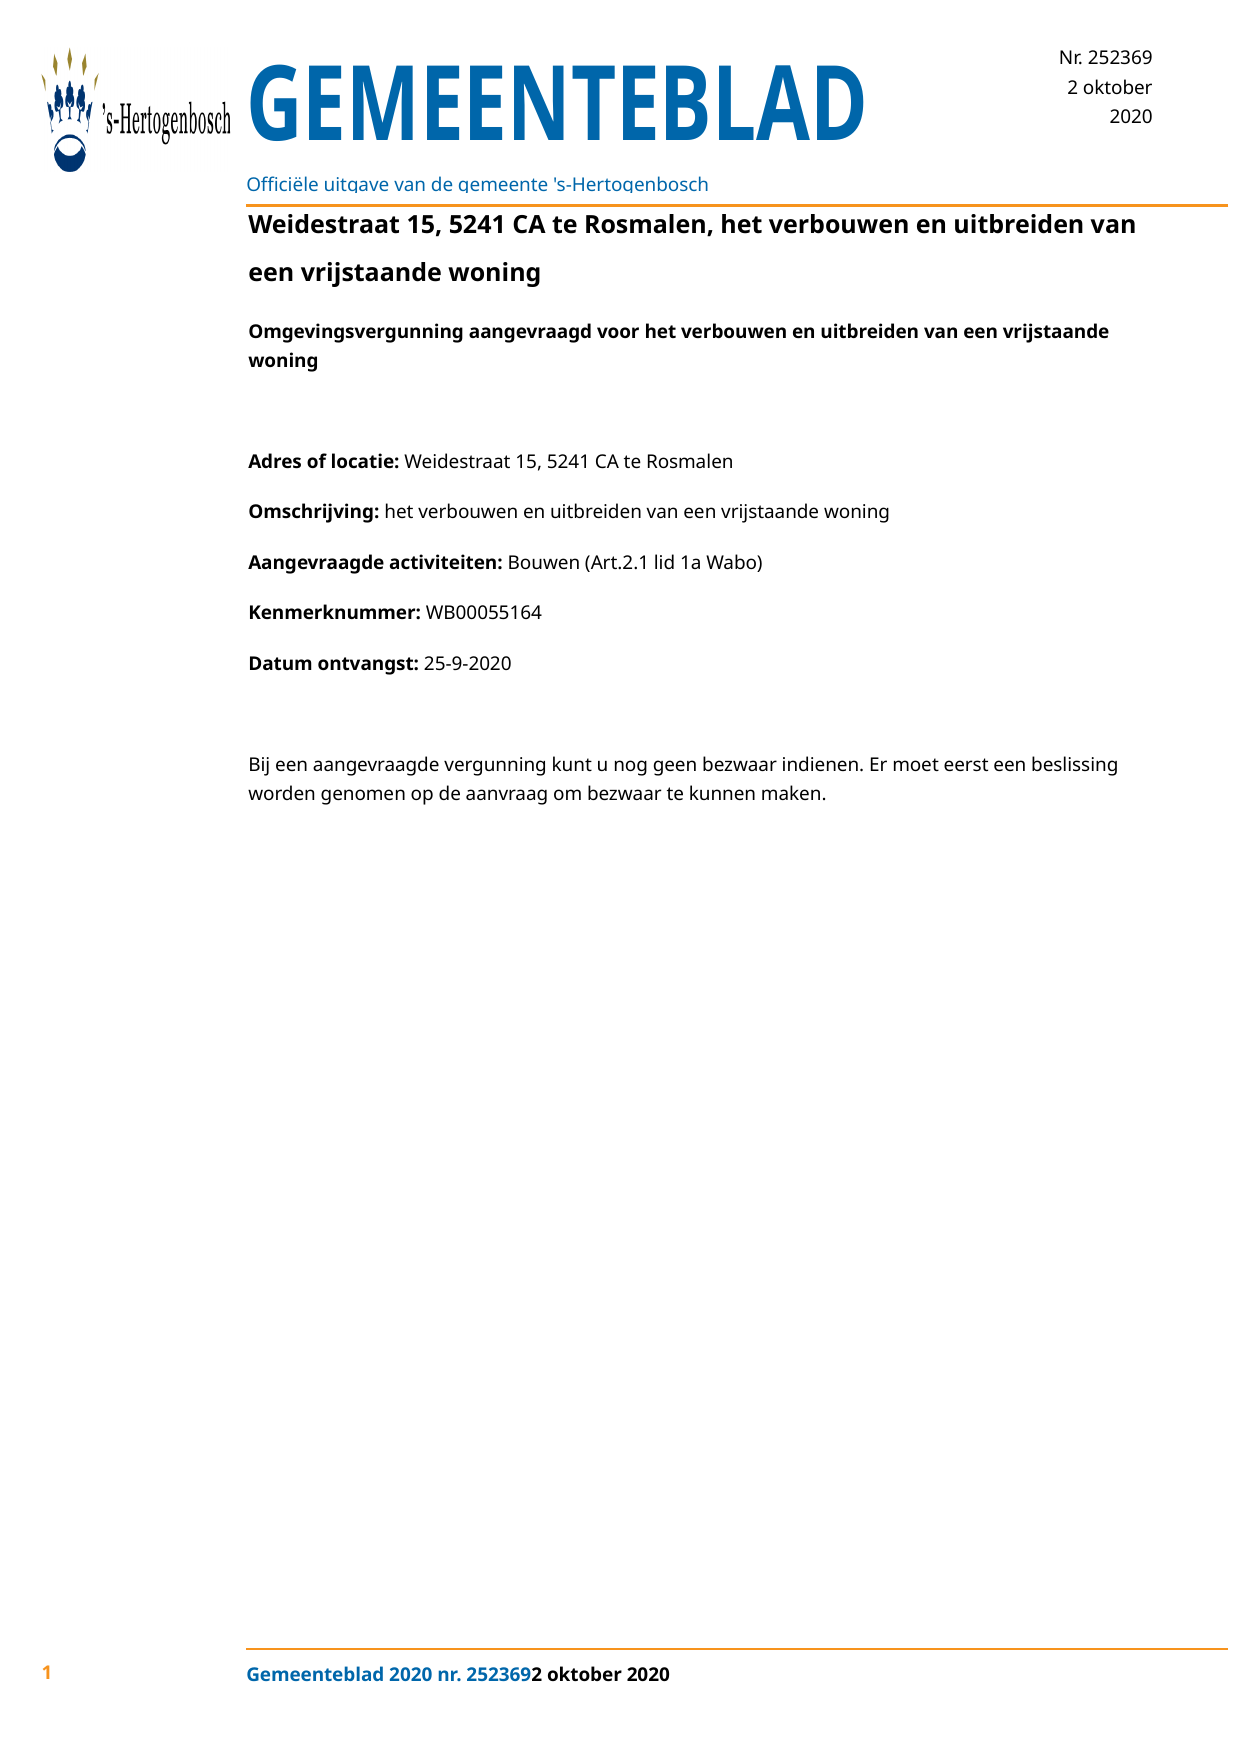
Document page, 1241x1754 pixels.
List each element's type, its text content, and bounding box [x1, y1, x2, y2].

text Omschrijving: het verbouwen en uitbreiden van een vrijstaande woning [248, 499, 1152, 524]
text Aangevraagde activiteiten: Bouwen (Art.2.1 lid 1a Wabo) [248, 549, 1152, 575]
picture [41, 47, 231, 172]
text Bij een aangevraagde vergunning kunt u nog geen bezwaar indienen. Er moet eerst een beslissing worden genomen op de aanvraag om bezwaar te kunnen maken. [248, 751, 1152, 806]
text Omgevingsvergunning aangevraagd voor het verbouwen en uitbreiden van een vrijstaande woning [248, 318, 1152, 373]
text Weidestraat 15, 5241 CA te Rosmalen, het verbouwen en uitbreiden van een vrijstaande woning [248, 207, 1152, 288]
text Kenmerknummer: WB00055164 [248, 599, 1152, 625]
text Datum ontvangst: 25-9-2020 [248, 650, 1152, 676]
text Adres of locatie: Weidestraat 15, 5241 CA te Rosmalen [248, 448, 1152, 474]
